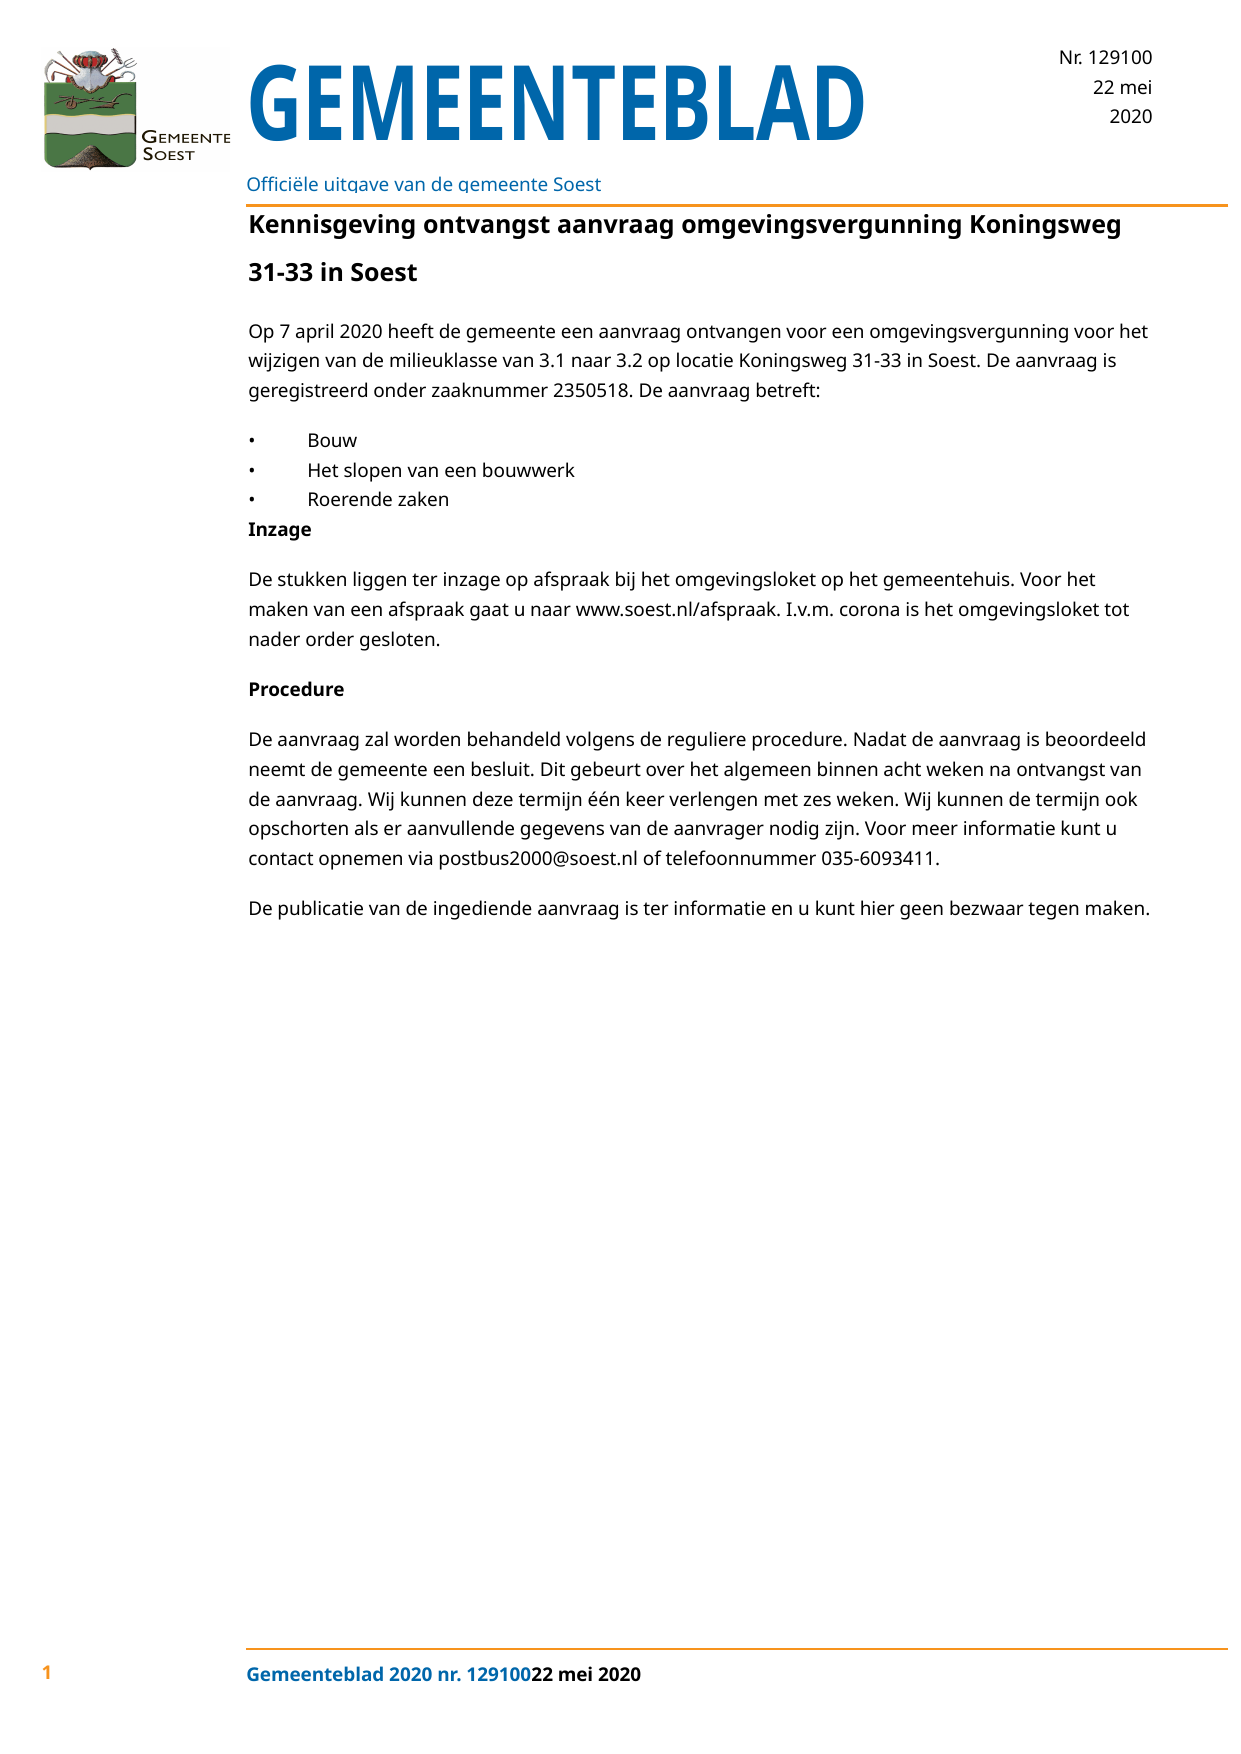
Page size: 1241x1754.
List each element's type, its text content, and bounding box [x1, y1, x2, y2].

list Bouw [248, 427, 1152, 453]
list Roerende zaken [248, 487, 1152, 512]
text Op 7 april 2020 heeft de gemeente een aanvraag ontvangen voor een omgevingsvergunning voor het wijzigen van de milieuklasse van 3.1 naar 3.2 op locatie Koningsweg 31-33 in Soest. De aanvraag is geregistreerd onder zaaknummer 2350518. De aanvraag betreft: [248, 318, 1152, 403]
text Inzage [248, 516, 1152, 542]
picture [41, 47, 231, 172]
list Het slopen van een bouwwerk [248, 457, 1152, 483]
text Procedure [248, 676, 1152, 702]
text De stukken liggen ter inzage op afspraak bij het omgevingsloket op het gemeentehuis. Voor het maken van een afspraak gaat u naar www.soest.nl/afspraak. I.v.m. corona is het omgevingsloket tot nader order gesloten. [248, 567, 1152, 652]
text De aanvraag zal worden behandeld volgens de reguliere procedure. Nadat de aanvraag is beoordeeld neemt de gemeente een besluit. Dit gebeurt over het algemeen binnen acht weken na ontvangst van de aanvraag. Wij kunnen deze termijn één keer verlengen met zes weken. Wij kunnen de termijn ook opschorten als er aanvullende gegevens van de aanvrager nodig zijn. Voor meer informatie kunt u contact opnemen via postbus2000@soest.nl of telefoonnummer 035-6093411. [248, 727, 1152, 871]
text Kennisgeving ontvangst aanvraag omgevingsvergunning Koningsweg 31-33 in Soest [248, 207, 1152, 288]
text De publicatie van de ingediende aanvraag is ter informatie en u kunt hier geen bezwaar tegen maken. [248, 895, 1152, 921]
